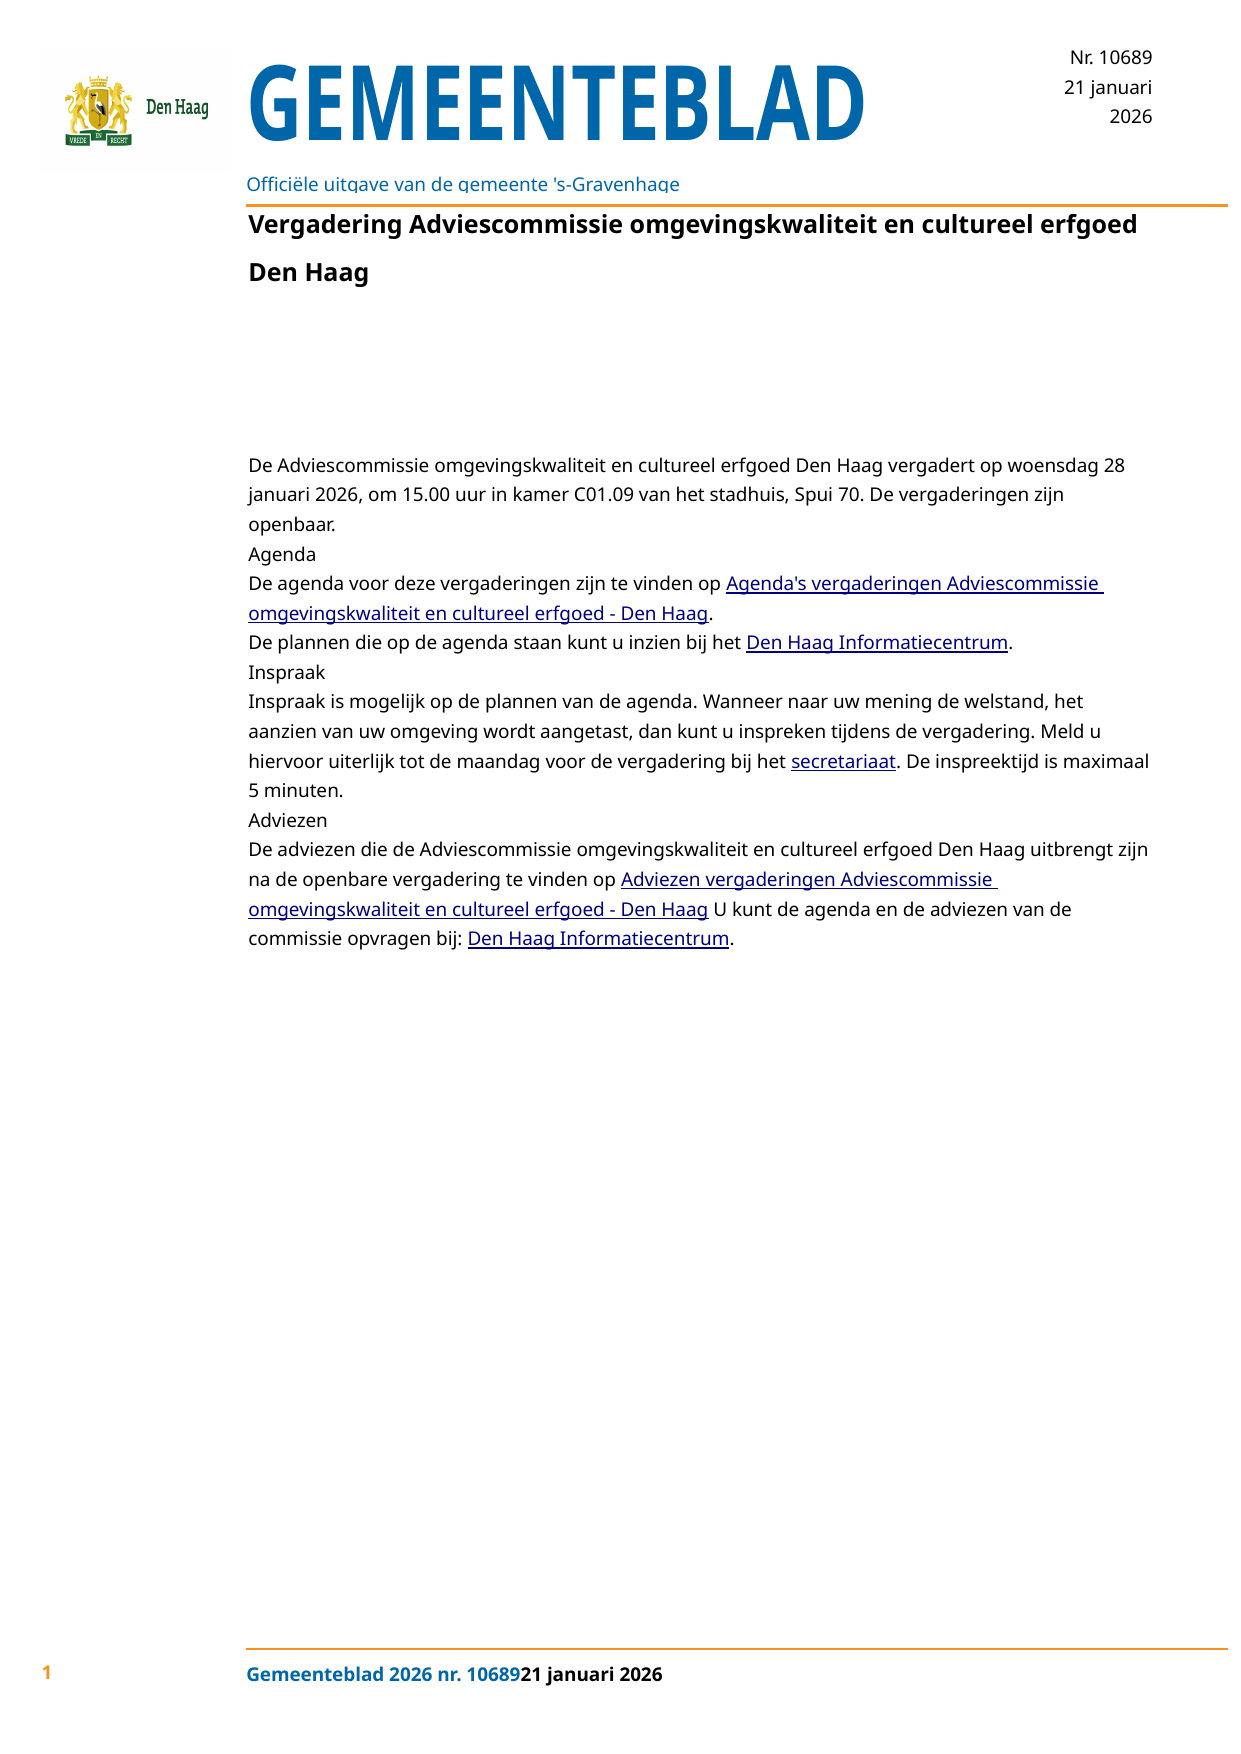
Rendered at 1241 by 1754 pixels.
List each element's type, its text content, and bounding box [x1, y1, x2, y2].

text De adviezen die de Adviescommissie omgevingskwaliteit en cultureel erfgoed Den Haag uitbrengt zijn na de openbare vergadering te vinden op Adviezen vergaderingen Adviescommissie omgevingskwaliteit en cultureel erfgoed - Den Haag U kunt de agenda en de adviezen van de commissie opvragen bij: Den Haag Informatiecentrum. [248, 837, 1152, 951]
text Inspraak [248, 659, 1152, 685]
picture [41, 47, 231, 172]
text De plannen die op de agenda staan kunt u inzien bij het Den Haag Informatiecentrum. [248, 629, 1152, 655]
text Agenda [248, 541, 1152, 567]
text Vergadering Adviescommissie omgevingskwaliteit en cultureel erfgoed Den Haag [248, 207, 1152, 288]
text Inspraak is mogelijk op de plannen van de agenda. Wanneer naar uw mening de welstand, het aanzien van uw omgeving wordt aangetast, dan kunt u inspreken tijdens de vergadering. Meld u hiervoor uiterlijk tot de maandag voor de vergadering bij het secretariaat. De inspreektijd is maximaal 5 minuten. [248, 689, 1152, 803]
text De Adviescommissie omgevingskwaliteit en cultureel erfgoed Den Haag vergadert op woensdag 28 januari 2026, om 15.00 uur in kamer C01.09 van het stadhuis, Spui 70. De vergaderingen zijn openbaar. [248, 452, 1152, 537]
text Adviezen [248, 807, 1152, 833]
text De agenda voor deze vergaderingen zijn te vinden op Agenda's vergaderingen Adviescommissie omgevingskwaliteit en cultureel erfgoed - Den Haag. [248, 570, 1152, 626]
